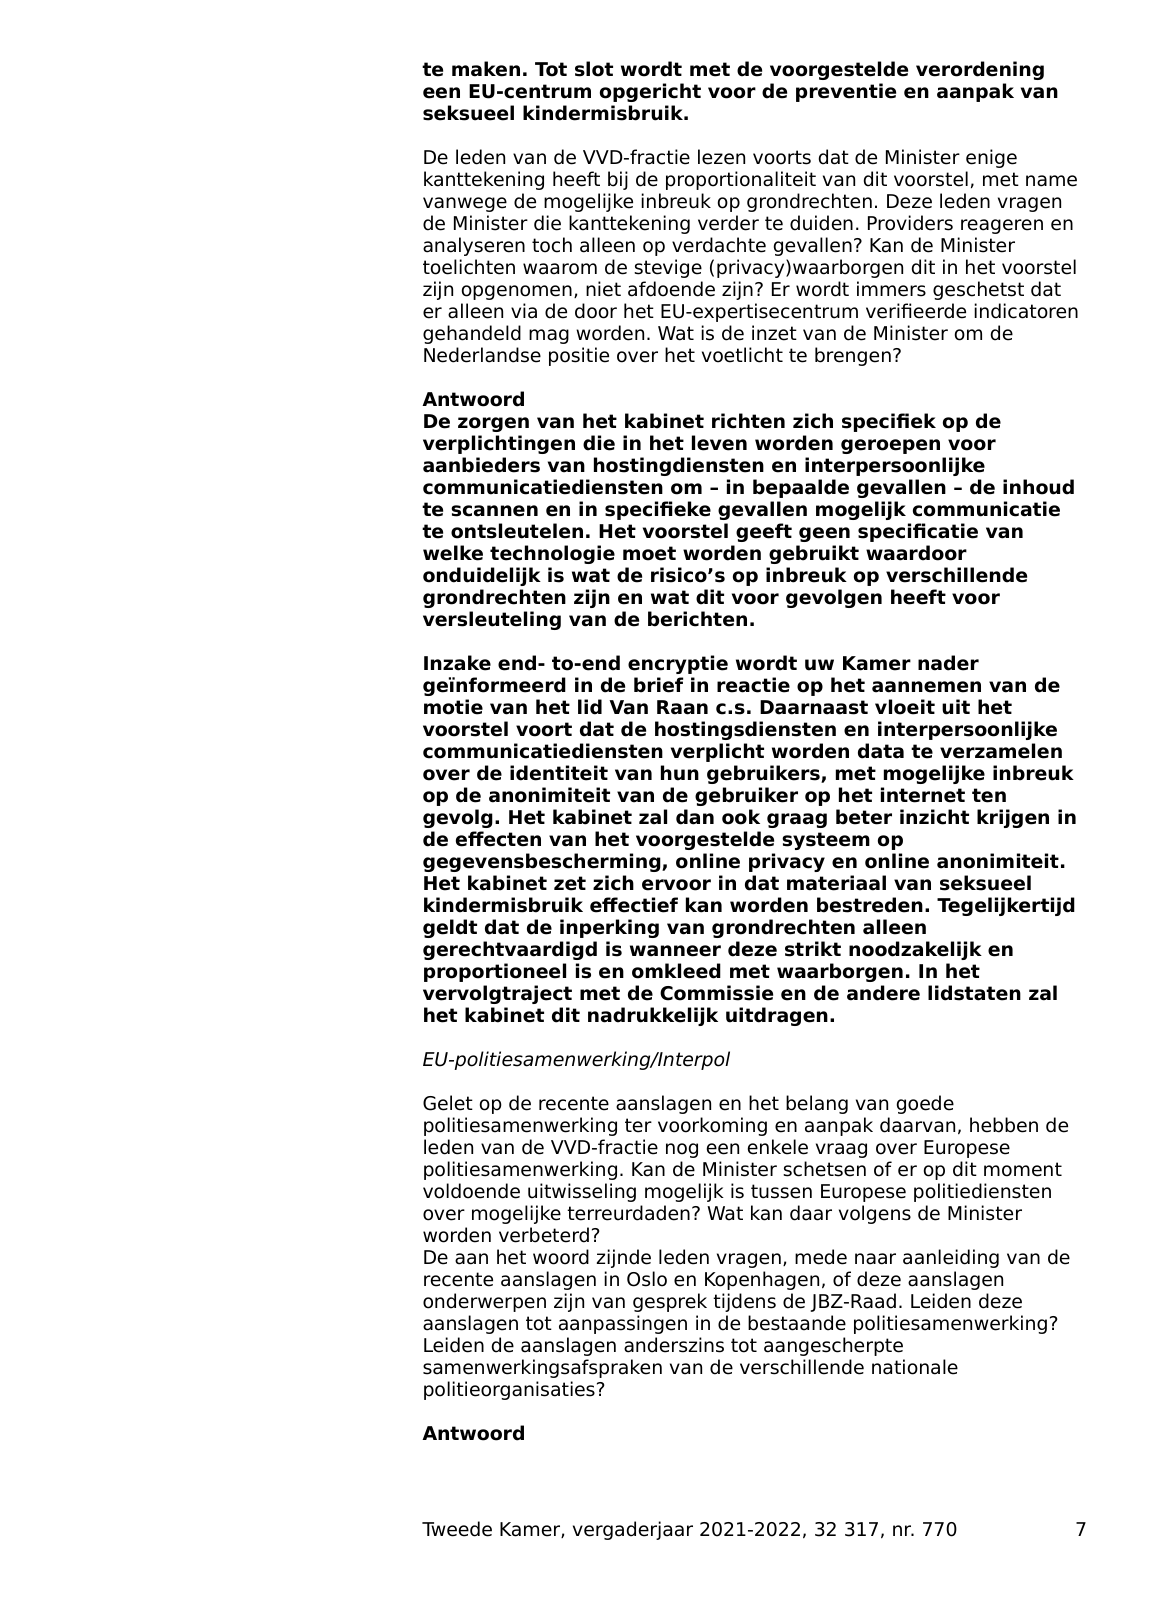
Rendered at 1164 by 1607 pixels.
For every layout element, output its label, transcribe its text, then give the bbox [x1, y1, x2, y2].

subtitle EU-politiesamenwerking/Interpol [422, 1049, 1087, 1071]
text De zorgen van het kabinet richten zich specifiek op de verplichtingen die in het leven worden geroepen voor aanbieders van hostingdiensten en interpersoonlijke communicatiediensten om – in bepaalde gevallen – de inhoud te scannen en in specifieke gevallen mogelijk communicatie te ontsleutelen. Het voorstel geeft geen specificatie van welke technologie moet worden gebruikt waardoor onduidelijk is wat de risico’s op inbreuk op verschillende grondrechten zijn en wat dit voor gevolgen heeft voor versleuteling van de berichten. [422, 411, 1087, 631]
text Antwoord [422, 1423, 1087, 1445]
text Inzake end- to-end encryptie wordt uw Kamer nader geïnformeerd in de brief in reactie op het aannemen van de motie van het lid Van Raan c.s. Daarnaast vloeit uit het voorstel voort dat de hostingsdiensten en interpersoonlijke communicatiediensten verplicht worden data te verzamelen over de identiteit van hun gebruikers, met mogelijke inbreuk op de anonimiteit van de gebruiker op het internet ten gevolg. Het kabinet zal dan ook graag beter inzicht krijgen in de effecten van het voorgestelde systeem op gegevensbescherming, online privacy en online anonimiteit. Het kabinet zet zich ervoor in dat materiaal van seksueel kindermisbruik effectief kan worden bestreden. Tegelijkertijd geldt dat de inperking van grondrechten alleen gerechtvaardigd is wanneer deze strikt noodzakelijk en proportioneel is en omkleed met waarborgen. In het vervolgtraject met de Commissie en de andere lidstaten zal het kabinet dit nadrukkelijk uitdragen. [422, 653, 1087, 1027]
text De leden van de VVD-fractie lezen voorts dat de Minister enige kanttekening heeft bij de proportionaliteit van dit voorstel, met name vanwege de mogelijke inbreuk op grondrechten. Deze leden vragen de Minister die kanttekening verder te duiden. Providers reageren en analyseren toch alleen op verdachte gevallen? Kan de Minister toelichten waarom de stevige (privacy)waarborgen dit in het voorstel zijn opgenomen, niet afdoende zijn? Er wordt immers geschetst dat er alleen via de door het EU-expertisecentrum verifieerde indicatoren gehandeld mag worden. Wat is de inzet van de Minister om de Nederlandse positie over het voetlicht te brengen? [422, 147, 1087, 367]
text De aan het woord zijnde leden vragen, mede naar aanleiding van de recente aanslagen in Oslo en Kopenhagen, of deze aanslagen onderwerpen zijn van gesprek tijdens de JBZ-Raad. Leiden deze aanslagen tot aanpassingen in de bestaande politiesamenwerking? Leiden de aanslagen anderszins tot aangescherpte samenwerkingsafspraken van de verschillende nationale politieorganisaties? [422, 1247, 1087, 1401]
text Antwoord [422, 389, 1087, 411]
text Gelet op de recente aanslagen en het belang van goede politiesamenwerking ter voorkoming en aanpak daarvan, hebben de leden van de VVD-fractie nog een enkele vraag over Europese politiesamenwerking. Kan de Minister schetsen of er op dit moment voldoende uitwisseling mogelijk is tussen Europese politiediensten over mogelijke terreurdaden? Wat kan daar volgens de Minister worden verbeterd? [422, 1093, 1087, 1247]
text te maken. Tot slot wordt met de voorgestelde verordening een EU-centrum opgericht voor de preventie en aanpak van seksueel kindermisbruik. [422, 59, 1087, 125]
